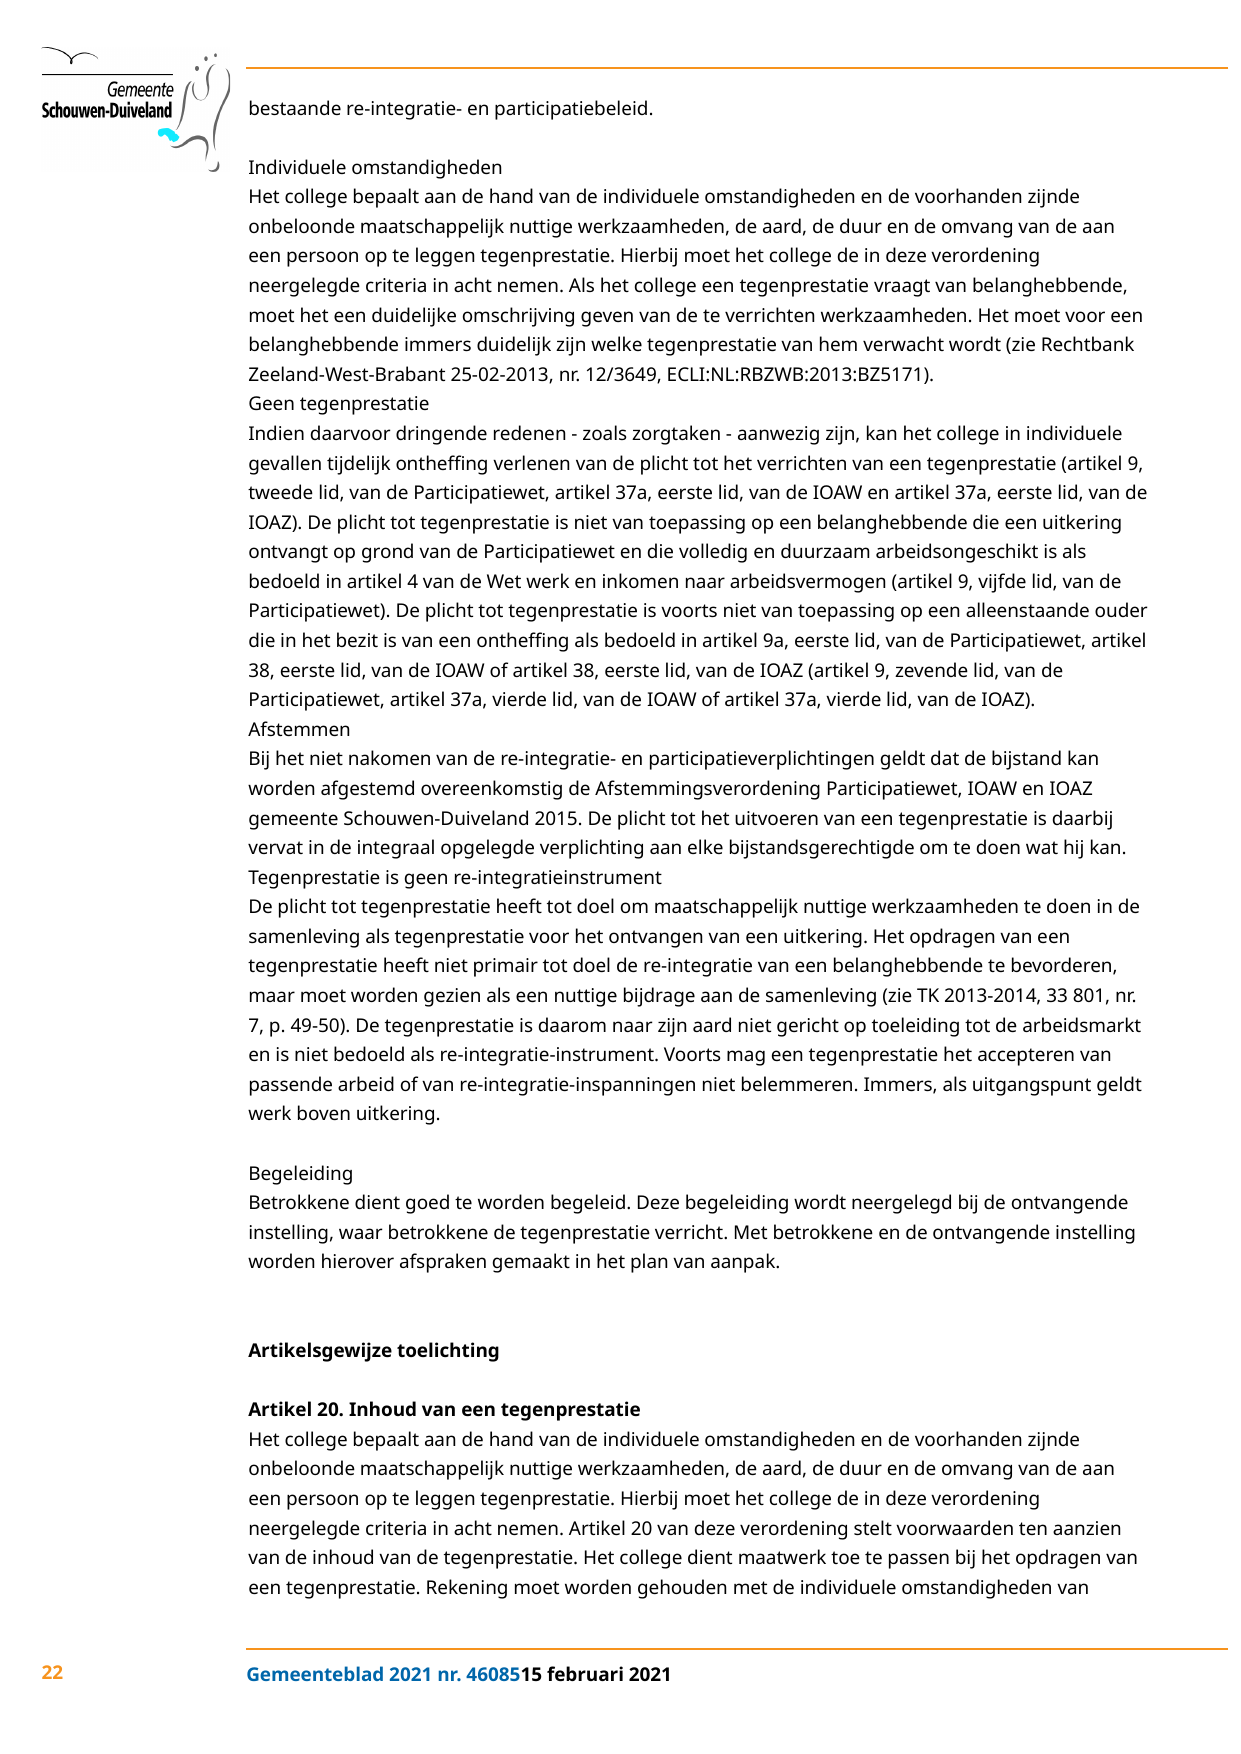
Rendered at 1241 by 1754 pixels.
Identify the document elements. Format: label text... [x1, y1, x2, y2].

text Tegenprestatie is geen re-integratieinstrument [248, 864, 1152, 890]
text Artikelsgewijze toelichting [248, 1337, 1152, 1363]
text Geen tegenprestatie [248, 391, 1152, 416]
text Artikel 20. Inhoud van een tegenprestatie [248, 1396, 1152, 1422]
text Bij het niet nakomen van de re-integratie- en participatieverplichtingen geldt dat de bijstand kan worden afgestemd overeenkomstig de Afstemmingsverordening Participatiewet, IOAW en IOAZ gemeente Schouwen-Duiveland 2015. De plicht tot het uitvoeren van een tegenprestatie is daarbij vervat in de integraal opgelegde verplichting aan elke bijstandsgerechtigde om te doen wat hij kan. [248, 746, 1152, 860]
text Het college bepaalt aan de hand van de individuele omstandigheden en de voorhanden zijnde onbeloonde maatschappelijk nuttige werkzaamheden, de aard, de duur en de omvang van de aan een persoon op te leggen tegenprestatie. Hierbij moet het college de in deze verordening neergelegde criteria in acht nemen. Als het college een tegenprestatie vraagt van belanghebbende, moet het een duidelijke omschrijving geven van de te verrichten werkzaamheden. Het moet voor een belanghebbende immers duidelijk zijn welke tegenprestatie van hem verwacht wordt (zie Rechtbank Zeeland-West-Brabant 25-02-2013, nr. 12/3649, ECLI:NL:RBZWB:2013:BZ5171). [248, 183, 1152, 387]
text Indien daarvoor dringende redenen - zoals zorgtaken - aanwezig zijn, kan het college in individuele gevallen tijdelijk ontheffing verlenen van de plicht tot het verrichten van een tegenprestatie (artikel 9, tweede lid, van de Participatiewet, artikel 37a, eerste lid, van de IOAW en artikel 37a, eerste lid, van de IOAZ). De plicht tot tegenprestatie is niet van toepassing op een belanghebbende die een uitkering ontvangt op grond van de Participatiewet en die volledig en duurzaam arbeidsongeschikt is als bedoeld in artikel 4 van de Wet werk en inkomen naar arbeidsvermogen (artikel 9, vijfde lid, van de Participatiewet). De plicht tot tegenprestatie is voorts niet van toepassing op een alleenstaande ouder die in het bezit is van een ontheffing als bedoeld in artikel 9a, eerste lid, van de Participatiewet, artikel 38, eerste lid, van de IOAW of artikel 38, eerste lid, van de IOAZ (artikel 9, zevende lid, van de Participatiewet, artikel 37a, vierde lid, van de IOAW of artikel 37a, vierde lid, van de IOAZ). [248, 420, 1152, 712]
picture [41, 47, 231, 172]
text Het college bepaalt aan de hand van de individuele omstandigheden en de voorhanden zijnde onbeloonde maatschappelijk nuttige werkzaamheden, de aard, de duur en de omvang van de aan een persoon op te leggen tegenprestatie. Hierbij moet het college de in deze verordening neergelegde criteria in acht nemen. Artikel 20 van deze verordening stelt voorwaarden ten aanzien van de inhoud van de tegenprestatie. Het college dient maatwerk toe te passen bij het opdragen van een tegenprestatie. Rekening moet worden gehouden met de individuele omstandigheden van [248, 1426, 1152, 1600]
text Begeleiding [248, 1160, 1152, 1186]
text Betrokkene dient goed te worden begeleid. Deze begeleiding wordt neergelegd bij de ontvangende instelling, waar betrokkene de tegenprestatie verricht. Met betrokkene en de ontvangende instelling worden hierover afspraken gemaakt in het plan van aanpak. [248, 1189, 1152, 1274]
text Afstemmen [248, 716, 1152, 742]
text Individuele omstandigheden [248, 154, 1152, 180]
text bestaande re-integratie- en participatiebeleid. [248, 95, 1152, 121]
text De plicht tot tegenprestatie heeft tot doel om maatschappelijk nuttige werkzaamheden te doen in de samenleving als tegenprestatie voor het ontvangen van een uitkering. Het opdragen van een tegenprestatie heeft niet primair tot doel de re-integratie van een belanghebbende te bevorderen, maar moet worden gezien als een nuttige bijdrage aan de samenleving (zie TK 2013-2014, 33 801, nr. 7, p. 49-50). De tegenprestatie is daarom naar zijn aard niet gericht op toeleiding tot de arbeidsmarkt en is niet bedoeld als re-integratie-instrument. Voorts mag een tegenprestatie het accepteren van passende arbeid of van re-integratie-inspanningen niet belemmeren. Immers, als uitgangspunt geldt werk boven uitkering. [248, 893, 1152, 1126]
